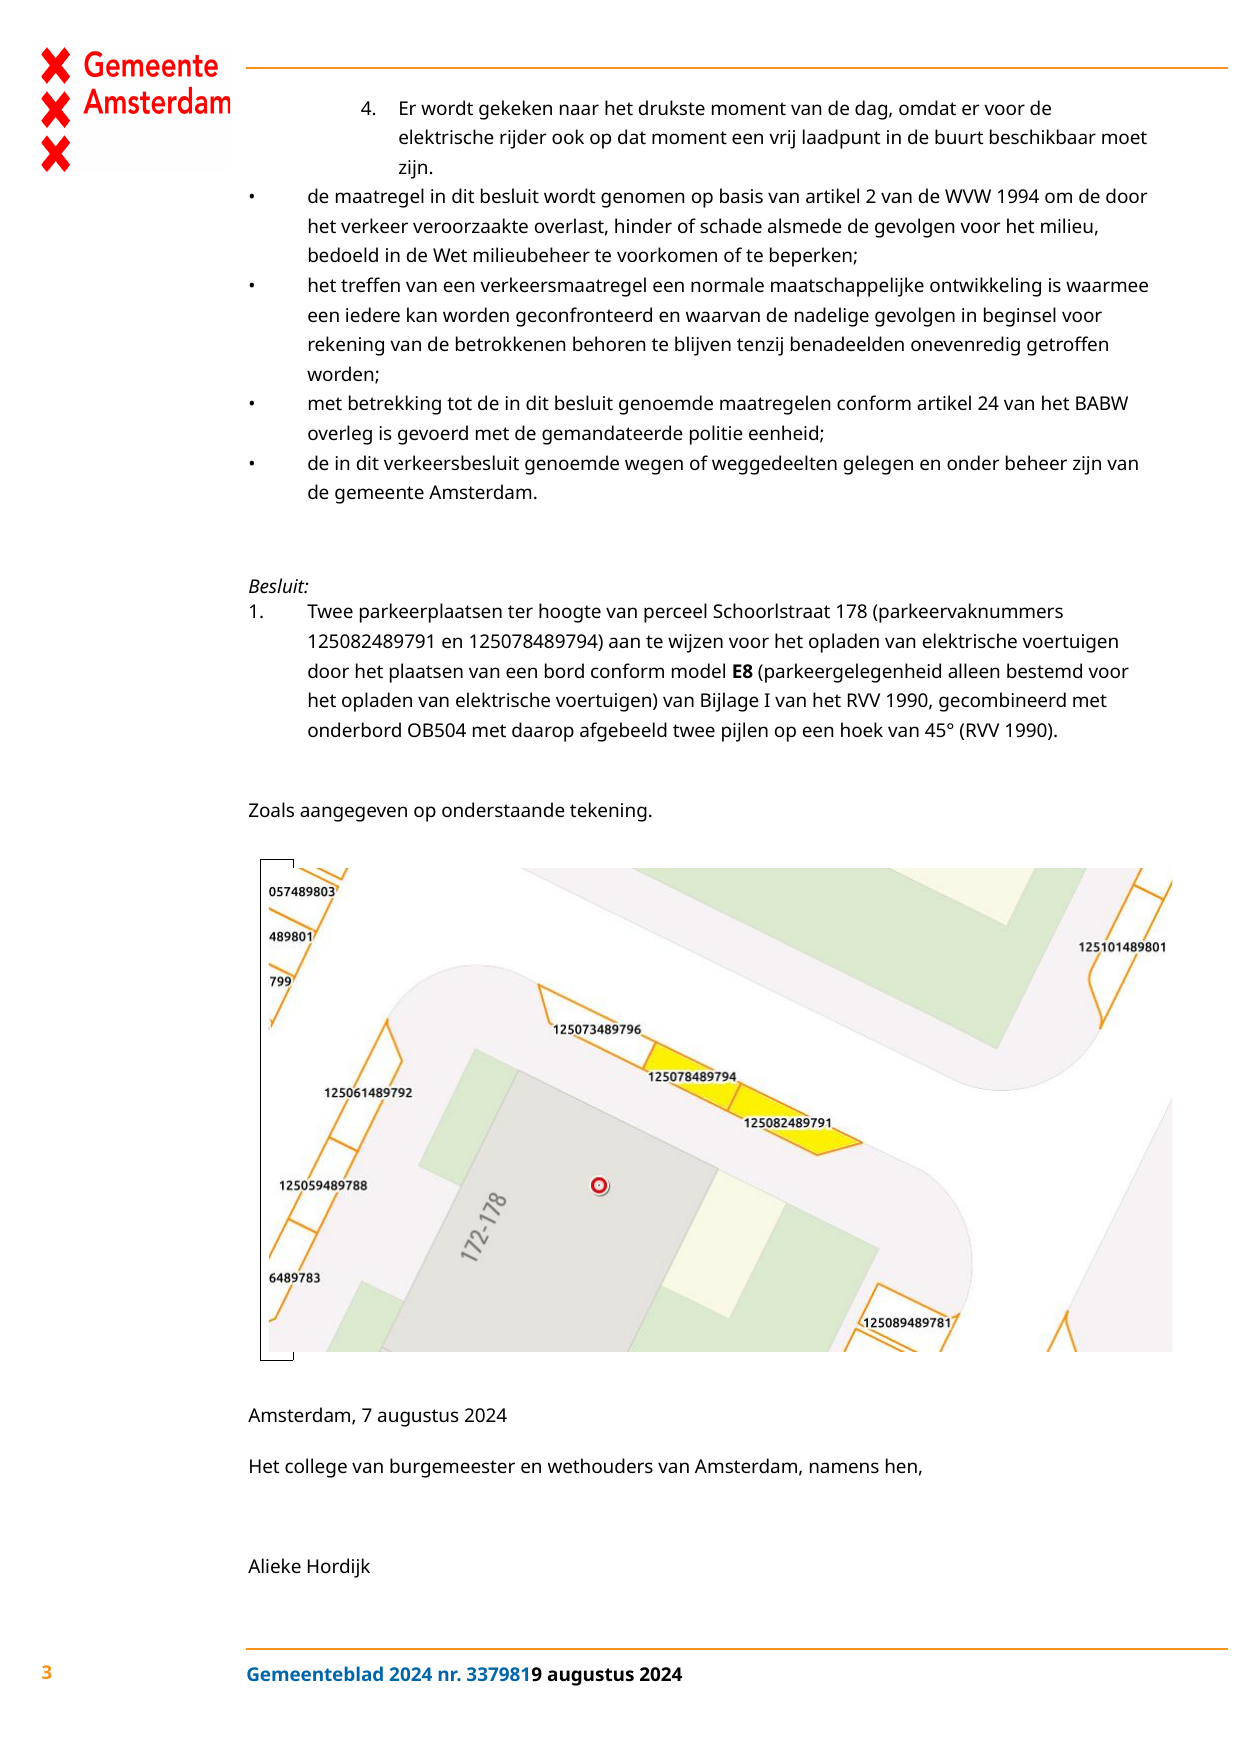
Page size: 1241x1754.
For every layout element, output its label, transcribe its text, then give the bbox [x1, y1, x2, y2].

text Amsterdam, 7 augustus 2024 [248, 1402, 1152, 1428]
text Besluit: [248, 573, 1152, 599]
list Er wordt gekeken naar het drukste moment van de dag, omdat er voor de elektrische rijder ook op dat moment een vrij laadpunt in de buurt beschikbaar moet zijn. [361, 95, 1152, 180]
picture [268, 868, 1173, 1352]
list met betrekking tot de in dit besluit genoemde maatregelen conform artikel 24 van het BABW overleg is gevoerd met de gemandateerde politie eenheid; [248, 391, 1152, 446]
list de in dit verkeersbesluit genoemde wegen of weggedeelten gelegen en onder beheer zijn van de gemeente Amsterdam. [248, 450, 1152, 505]
text Alieke Hordijk [248, 1554, 1152, 1579]
text Zoals aangegeven op onderstaande tekening. [248, 797, 1152, 823]
picture [41, 47, 231, 172]
text Het college van burgemeester en wethouders van Amsterdam, namens hen, [248, 1453, 1152, 1478]
list het treffen van een verkeersmaatregel een normale maatschappelijke ontwikkeling is waarmee een iedere kan worden geconfronteerd en waarvan de nadelige gevolgen in beginsel voor rekening van de betrokkenen behoren te blijven tenzij benadeelden onevenredig getroffen worden; [248, 272, 1152, 387]
list Twee parkeerplaatsen ter hoogte van perceel Schoorlstraat 178 (parkeervaknummers 125082489791 en 125078489794) aan te wijzen voor het opladen van elektrische voertuigen door het plaatsen van een bord conform model E8 (parkeergelegenheid alleen bestemd voor het opladen van elektrische voertuigen) van Bijlage I van het RVV 1990, gecombineerd met onderbord OB504 met daarop afgebeeld twee pijlen op een hoek van 45° (RVV 1990). [248, 599, 1152, 743]
list de maatregel in dit besluit wordt genomen op basis van artikel 2 van de WVW 1994 om de door het verkeer veroorzaakte overlast, hinder of schade alsmede de gevolgen voor het milieu, bedoeld in de Wet milieubeheer te voorkomen of te beperken; [248, 183, 1152, 268]
